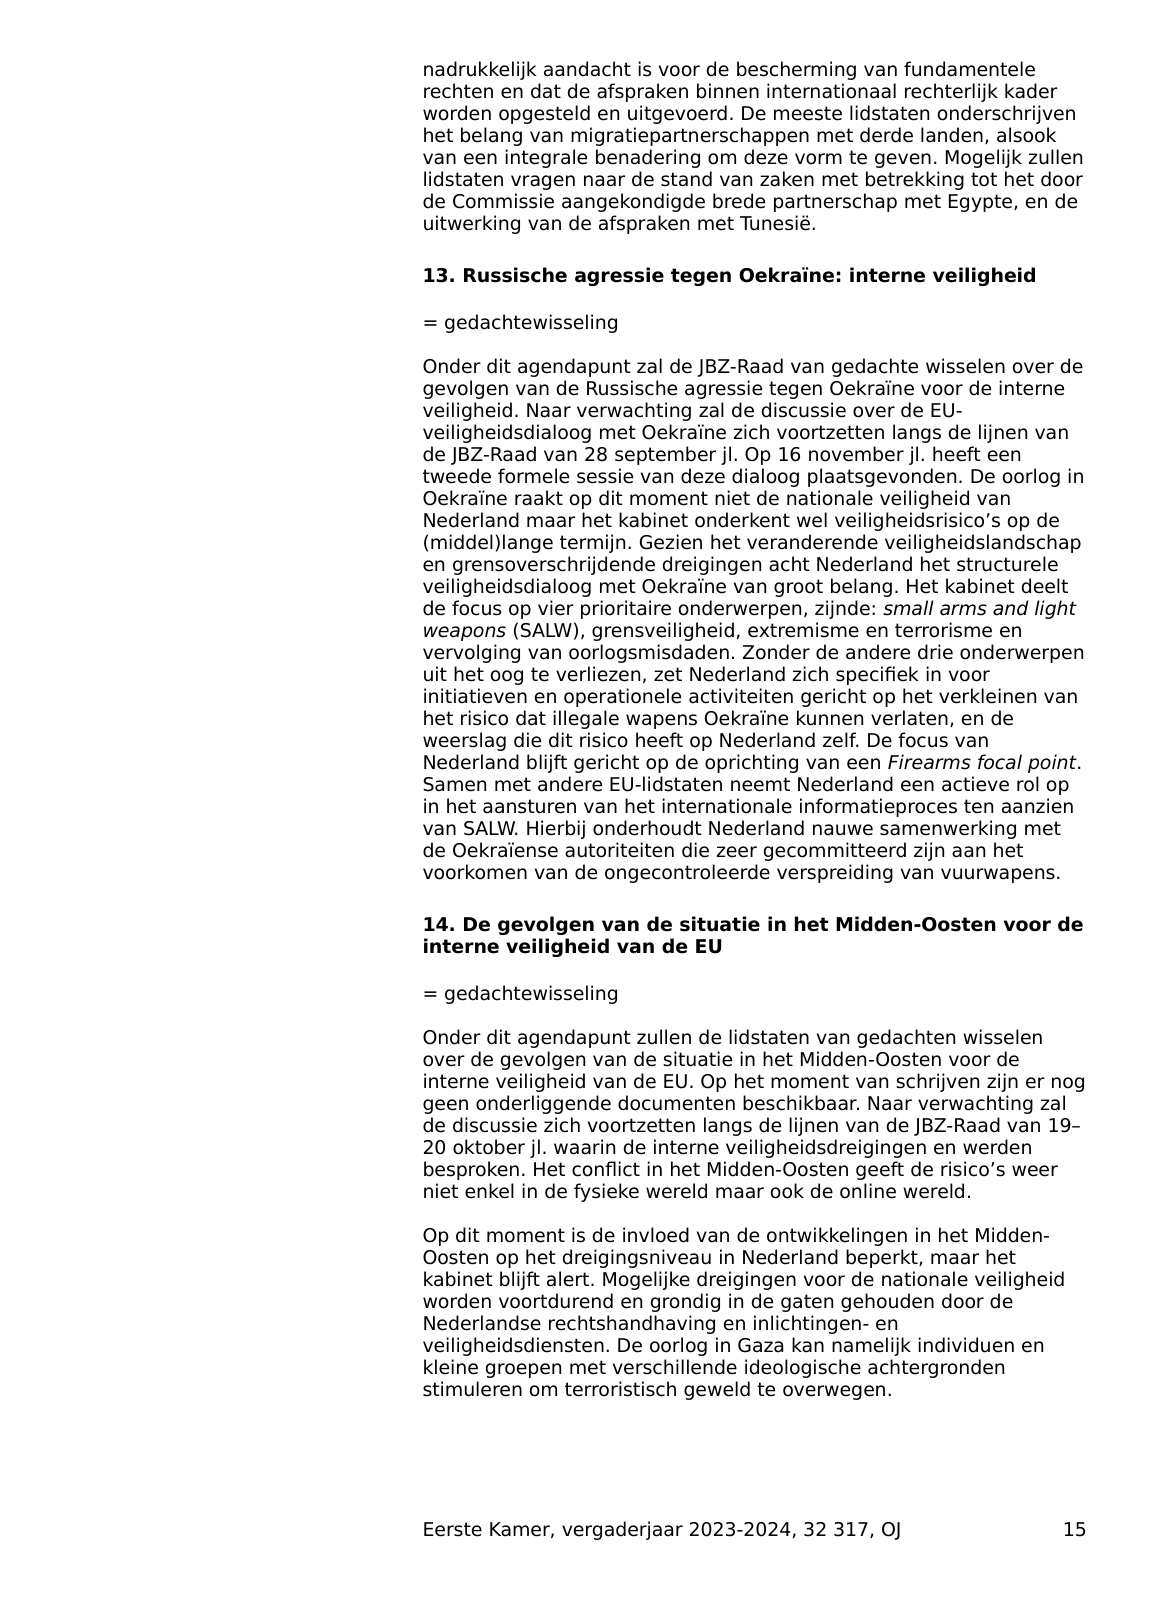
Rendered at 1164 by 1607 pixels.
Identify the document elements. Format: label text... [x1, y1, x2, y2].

text Onder dit agendapunt zullen de lidstaten van gedachten wisselen over de gevolgen van de situatie in het Midden-Oosten voor de interne veiligheid van de EU. Op het moment van schrijven zijn er nog geen onderliggende documenten beschikbaar. Naar verwachting zal de discussie zich voortzetten langs de lijnen van de JBZ-Raad van 19–20 oktober jl. waarin de interne veiligheidsdreigingen en werden besproken. Het conflict in het Midden-Oosten geeft de risico’s weer niet enkel in de fysieke wereld maar ook de online wereld. [422, 1027, 1087, 1202]
text = gedachtewisseling [422, 312, 1087, 334]
text = gedachtewisseling [422, 982, 1087, 1004]
subtitle 13. Russische agressie tegen Oekraïne: interne veiligheid [422, 265, 1087, 287]
subtitle 14. De gevolgen van de situatie in het Midden-Oosten voor de interne veiligheid van de EU [422, 913, 1087, 957]
text Onder dit agendapunt zal de JBZ-Raad van gedachte wisselen over de gevolgen van de Russische agressie tegen Oekraïne voor de interne veiligheid. Naar verwachting zal de discussie over de EU-veiligheidsdialoog met Oekraïne zich voortzetten langs de lijnen van de JBZ-Raad van 28 september jl. Op 16 november jl. heeft een tweede formele sessie van deze dialoog plaatsgevonden. De oorlog in Oekraïne raakt op dit moment niet de nationale veiligheid van Nederland maar het kabinet onderkent wel veiligheidsrisico’s op de (middel)lange termijn. Gezien het veranderende veiligheidslandschap en grensoverschrijdende dreigingen acht Nederland het structurele veiligheidsdialoog met Oekraïne van groot belang. Het kabinet deelt de focus op vier prioritaire onderwerpen, zijnde: small arms and light weapons (SALW), grensveiligheid, extremisme en terrorisme en vervolging van oorlogsmisdaden. Zonder de andere drie onderwerpen uit het oog te verliezen, zet Nederland zich specifiek in voor initiatieven en operationele activiteiten gericht op het verkleinen van het risico dat illegale wapens Oekraïne kunnen verlaten, en de weerslag die dit risico heeft op Nederland zelf. De focus van Nederland blijft gericht op de oprichting van een Firearms focal point. Samen met andere EU-lidstaten neemt Nederland een actieve rol op in het aansturen van het internationale informatieproces ten aanzien van SALW. Hierbij onderhoudt Nederland nauwe samenwerking met de Oekraïense autoriteiten die zeer gecommitteerd zijn aan het voorkomen van de ongecontroleerde verspreiding van vuurwapens. [422, 356, 1087, 883]
text Op dit moment is de invloed van de ontwikkelingen in het Midden-Oosten op het dreigingsniveau in Nederland beperkt, maar het kabinet blijft alert. Mogelijke dreigingen voor de nationale veiligheid worden voortdurend en grondig in de gaten gehouden door de Nederlandse rechtshandhaving en inlichtingen- en veiligheidsdiensten. De oorlog in Gaza kan namelijk individuen en kleine groepen met verschillende ideologische achtergronden stimuleren om terroristisch geweld te overwegen. [422, 1225, 1087, 1401]
text nadrukkelijk aandacht is voor de bescherming van fundamentele rechten en dat de afspraken binnen internationaal rechterlijk kader worden opgesteld en uitgevoerd. De meeste lidstaten onderschrijven het belang van migratiepartnerschappen met derde landen, alsook van een integrale benadering om deze vorm te geven. Mogelijk zullen lidstaten vragen naar de stand van zaken met betrekking tot het door de Commissie aangekondigde brede partnerschap met Egypte, en de uitwerking van de afspraken met Tunesië. [422, 59, 1087, 235]
